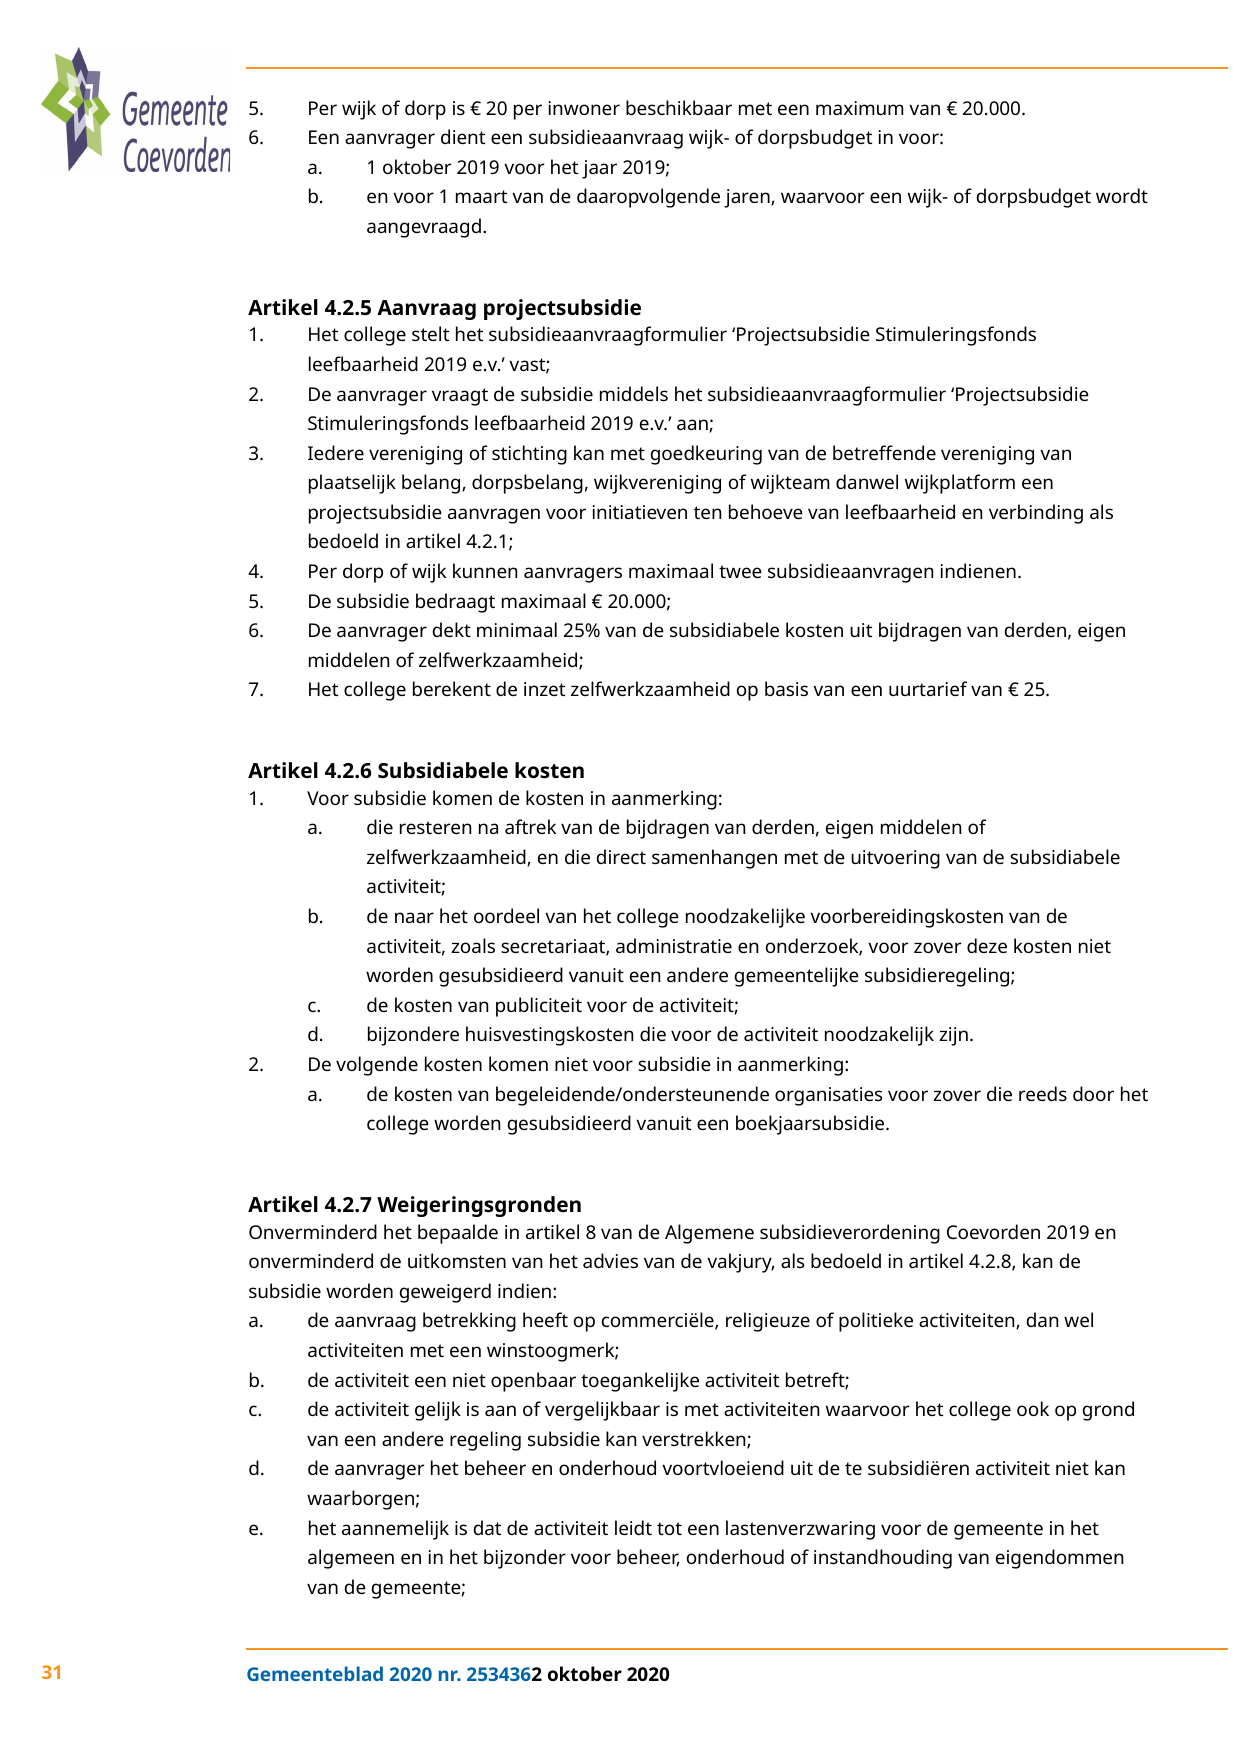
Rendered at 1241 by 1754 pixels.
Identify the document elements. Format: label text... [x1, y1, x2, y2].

list de aanvrager het beheer en onderhoud voortvloeiend uit de te subsidiëren activiteit niet kan waarborgen; [248, 1456, 1152, 1511]
list de activiteit een niet openbaar toegankelijke activiteit betreft; [248, 1367, 1152, 1392]
list de kosten van publiciteit voor de activiteit; [307, 992, 1152, 1018]
list De volgende kosten komen niet voor subsidie in aanmerking: [248, 1051, 1152, 1077]
list De aanvrager vraagt de subsidie middels het subsidieaanvraagformulier ‘Projectsubsidie Stimuleringsfonds leefbaarheid 2019 e.v.’ aan; [248, 381, 1152, 436]
list Voor subsidie komen de kosten in aanmerking: [248, 785, 1152, 811]
list de naar het oordeel van het college noodzakelijke voorbereidingskosten van de activiteit, zoals secretariaat, administratie en onderzoek, voor zover deze kosten niet worden gesubsidieerd vanuit een andere gemeentelijke subsidieregeling; [307, 903, 1152, 988]
list die resteren na aftrek van de bijdragen van derden, eigen middelen of zelfwerkzaamheid, en die direct samenhangen met de uitvoering van de subsidiabele activiteit; [307, 814, 1152, 899]
list Het college stelt het subsidieaanvraagformulier ‘Projectsubsidie Stimuleringsfonds leefbaarheid 2019 e.v.’ vast; [248, 322, 1152, 377]
list Per wijk of dorp is € 20 per inwoner beschikbaar met een maximum van € 20.000. [248, 95, 1152, 121]
list Het college berekent de inzet zelfwerkzaamheid op basis van een uurtarief van € 25. [248, 677, 1152, 702]
list Per dorp of wijk kunnen aanvragers maximaal twee subsidieaanvragen indienen. [248, 558, 1152, 584]
text Onverminderd het bepaalde in artikel 8 van de Algemene subsidieverordening Coevorden 2019 en onverminderd de uitkomsten van het advies van de vakjury, als bedoeld in artikel 4.2.8, kan de subsidie worden geweigerd indien: [248, 1219, 1152, 1304]
text Artikel 4.2.7 Weigeringsgronden [248, 1190, 1152, 1219]
text Artikel 4.2.5 Aanvraag projectsubsidie [248, 293, 1152, 322]
list Iedere vereniging of stichting kan met goedkeuring van de betreffende vereniging van plaatselijk belang, dorpsbelang, wijkvereniging of wijkteam danwel wijkplatform een projectsubsidie aanvragen voor initiatieven ten behoeve van leefbaarheid en verbinding als bedoeld in artikel 4.2.1; [248, 440, 1152, 554]
list en voor 1 maart van de daaropvolgende jaren, waarvoor een wijk- of dorpsbudget wordt aangevraagd. [307, 183, 1152, 239]
list het aannemelijk is dat de activiteit leidt tot een lastenverzwaring voor de gemeente in het algemeen en in het bijzonder voor beheer, onderhoud of instandhouding van eigendommen van de gemeente; [248, 1515, 1152, 1599]
list bijzondere huisvestingskosten die voor de activiteit noodzakelijk zijn. [307, 1022, 1152, 1047]
text Artikel 4.2.6 Subsidiabele kosten [248, 757, 1152, 785]
list Een aanvrager dient een subsidieaanvraag wijk- of dorpsbudget in voor: [248, 124, 1152, 150]
list de aanvraag betrekking heeft op commerciële, religieuze of politieke activiteiten, dan wel activiteiten met een winstoogmerk; [248, 1308, 1152, 1363]
list de activiteit gelijk is aan of vergelijkbaar is met activiteiten waarvoor het college ook op grond van een andere regeling subsidie kan verstrekken; [248, 1396, 1152, 1452]
list De aanvrager dekt minimaal 25% van de subsidiabele kosten uit bijdragen van derden, eigen middelen of zelfwerkzaamheid; [248, 617, 1152, 673]
picture [41, 47, 231, 172]
list De subsidie bedraagt maximaal € 20.000; [248, 588, 1152, 613]
list 1 oktober 2019 voor het jaar 2019; [307, 154, 1152, 180]
list de kosten van begeleidende/ondersteunende organisaties voor zover die reeds door het college worden gesubsidieerd vanuit een boekjaarsubsidie. [307, 1081, 1152, 1136]
